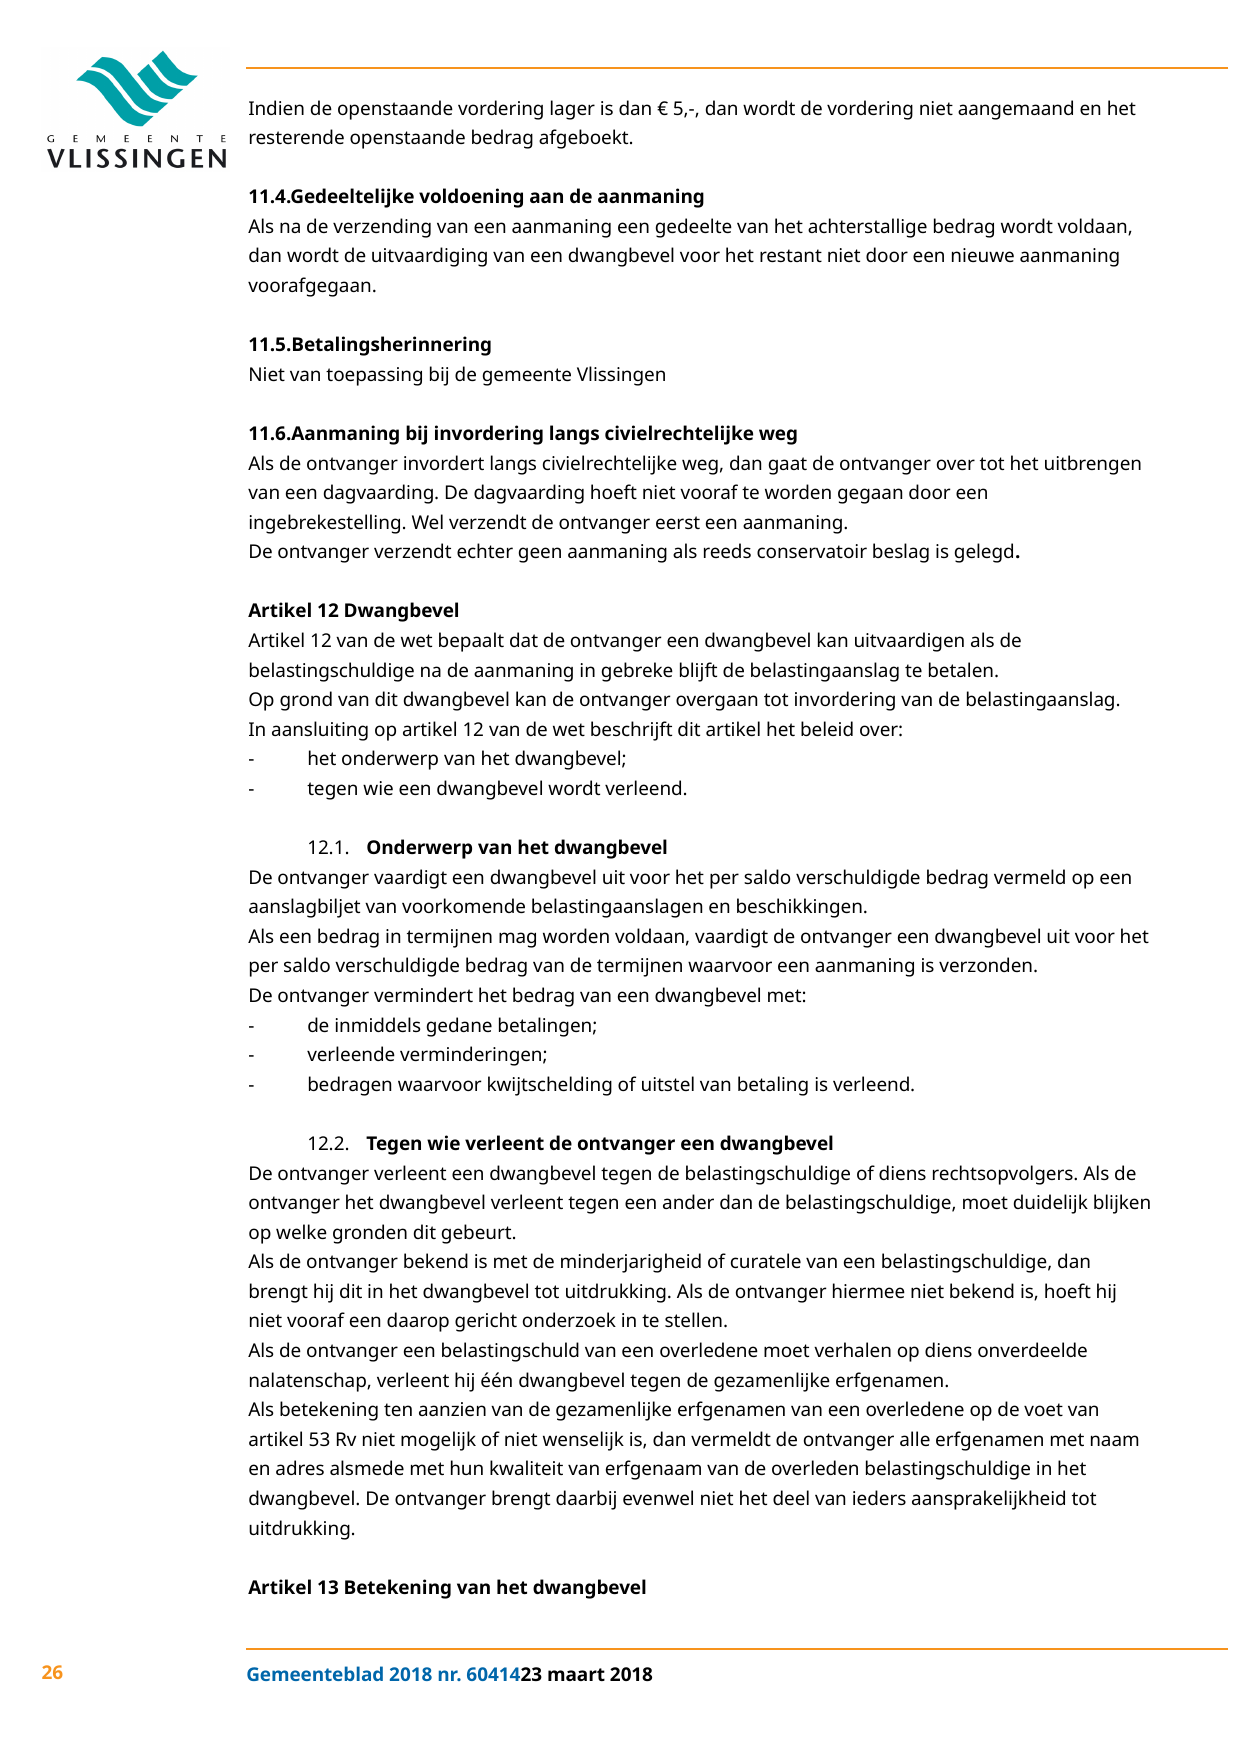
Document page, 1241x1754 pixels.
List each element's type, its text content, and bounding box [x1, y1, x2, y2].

text In aansluiting op artikel 12 van de wet beschrijft dit artikel het beleid over: [248, 716, 1152, 742]
list Onderwerp van het dwangbevel [307, 834, 1152, 860]
list de inmiddels gedane betalingen; [248, 1012, 1152, 1038]
text Als de ontvanger invordert langs civielrechtelijke weg, dan gaat de ontvanger over tot het uitbrengen van een dagvaarding. De dagvaarding hoeft niet vooraf te worden gegaan door een ingebrekestelling. Wel verzendt de ontvanger eerst een aanmaning. [248, 450, 1152, 535]
text Artikel 13 Betekening van het dwangbevel [248, 1574, 1152, 1600]
text Op grond van dit dwangbevel kan de ontvanger overgaan tot invordering van de belastingaanslag. [248, 686, 1152, 712]
text De ontvanger verzendt echter geen aanmaning als reeds conservatoir beslag is gelegd. [248, 538, 1152, 564]
text Niet van toepassing bij de gemeente Vlissingen [248, 361, 1152, 387]
list verleende verminderingen; [248, 1041, 1152, 1067]
list bedragen waarvoor kwijtschelding of uitstel van betaling is verleend. [248, 1071, 1152, 1097]
text 11.4.Gedeeltelijke voldoening aan de aanmaning [248, 183, 1152, 209]
text Als na de verzending van een aanmaning een gedeelte van het achterstallige bedrag wordt voldaan, dan wordt de uitvaardiging van een dwangbevel voor het restant niet door een nieuwe aanmaning voorafgegaan. [248, 213, 1152, 298]
list het onderwerp van het dwangbevel; [248, 746, 1152, 771]
text Artikel 12 van de wet bepaalt dat de ontvanger een dwangbevel kan uitvaardigen als de belastingschuldige na de aanmaning in gebreke blijft de belastingaanslag te betalen. [248, 627, 1152, 683]
list tegen wie een dwangbevel wordt verleend. [248, 775, 1152, 801]
text Indien de openstaande vordering lager is dan € 5,-, dan wordt de vordering niet aangemaand en het resterende openstaande bedrag afgeboekt. [248, 95, 1152, 150]
text 11.6.Aanmaning bij invordering langs civielrechtelijke weg [248, 420, 1152, 446]
text De ontvanger vaardigt een dwangbevel uit voor het per saldo verschuldigde bedrag vermeld op een aanslagbiljet van voorkomende belastingaanslagen en beschikkingen. [248, 864, 1152, 919]
text De ontvanger verleent een dwangbevel tegen de belastingschuldige of diens rechtsopvolgers. Als de ontvanger het dwangbevel verleent tegen een ander dan de belastingschuldige, moet duidelijk blijken op welke gronden dit gebeurt. [248, 1160, 1152, 1245]
list Tegen wie verleent de ontvanger een dwangbevel [307, 1130, 1152, 1156]
text Als een bedrag in termijnen mag worden voldaan, vaardigt de ontvanger een dwangbevel uit voor het per saldo verschuldigde bedrag van de termijnen waarvoor een aanmaning is verzonden. [248, 923, 1152, 978]
text 11.5.Betalingsherinnering [248, 331, 1152, 357]
text Als de ontvanger bekend is met de minderjarigheid of curatele van een belastingschuldige, dan brengt hij dit in het dwangbevel tot uitdrukking. Als de ontvanger hiermee niet bekend is, hoeft hij niet vooraf een daarop gericht onderzoek in te stellen. [248, 1248, 1152, 1333]
text Als de ontvanger een belastingschuld van een overledene moet verhalen op diens onverdeelde nalatenschap, verleent hij één dwangbevel tegen de gezamenlijke erfgenamen. [248, 1337, 1152, 1393]
text Als betekening ten aanzien van de gezamenlijke erfgenamen van een overledene op de voet van artikel 53 Rv niet mogelijk of niet wenselijk is, dan vermeldt de ontvanger alle erfgenamen met naam en adres alsmede met hun kwaliteit van erfgenaam van de overleden belastingschuldige in het dwangbevel. De ontvanger brengt daarbij evenwel niet het deel van ieders aansprakelijkheid tot uitdrukking. [248, 1396, 1152, 1541]
picture [41, 47, 231, 172]
text Artikel 12 Dwangbevel [248, 598, 1152, 623]
text De ontvanger vermindert het bedrag van een dwangbevel met: [248, 982, 1152, 1008]
